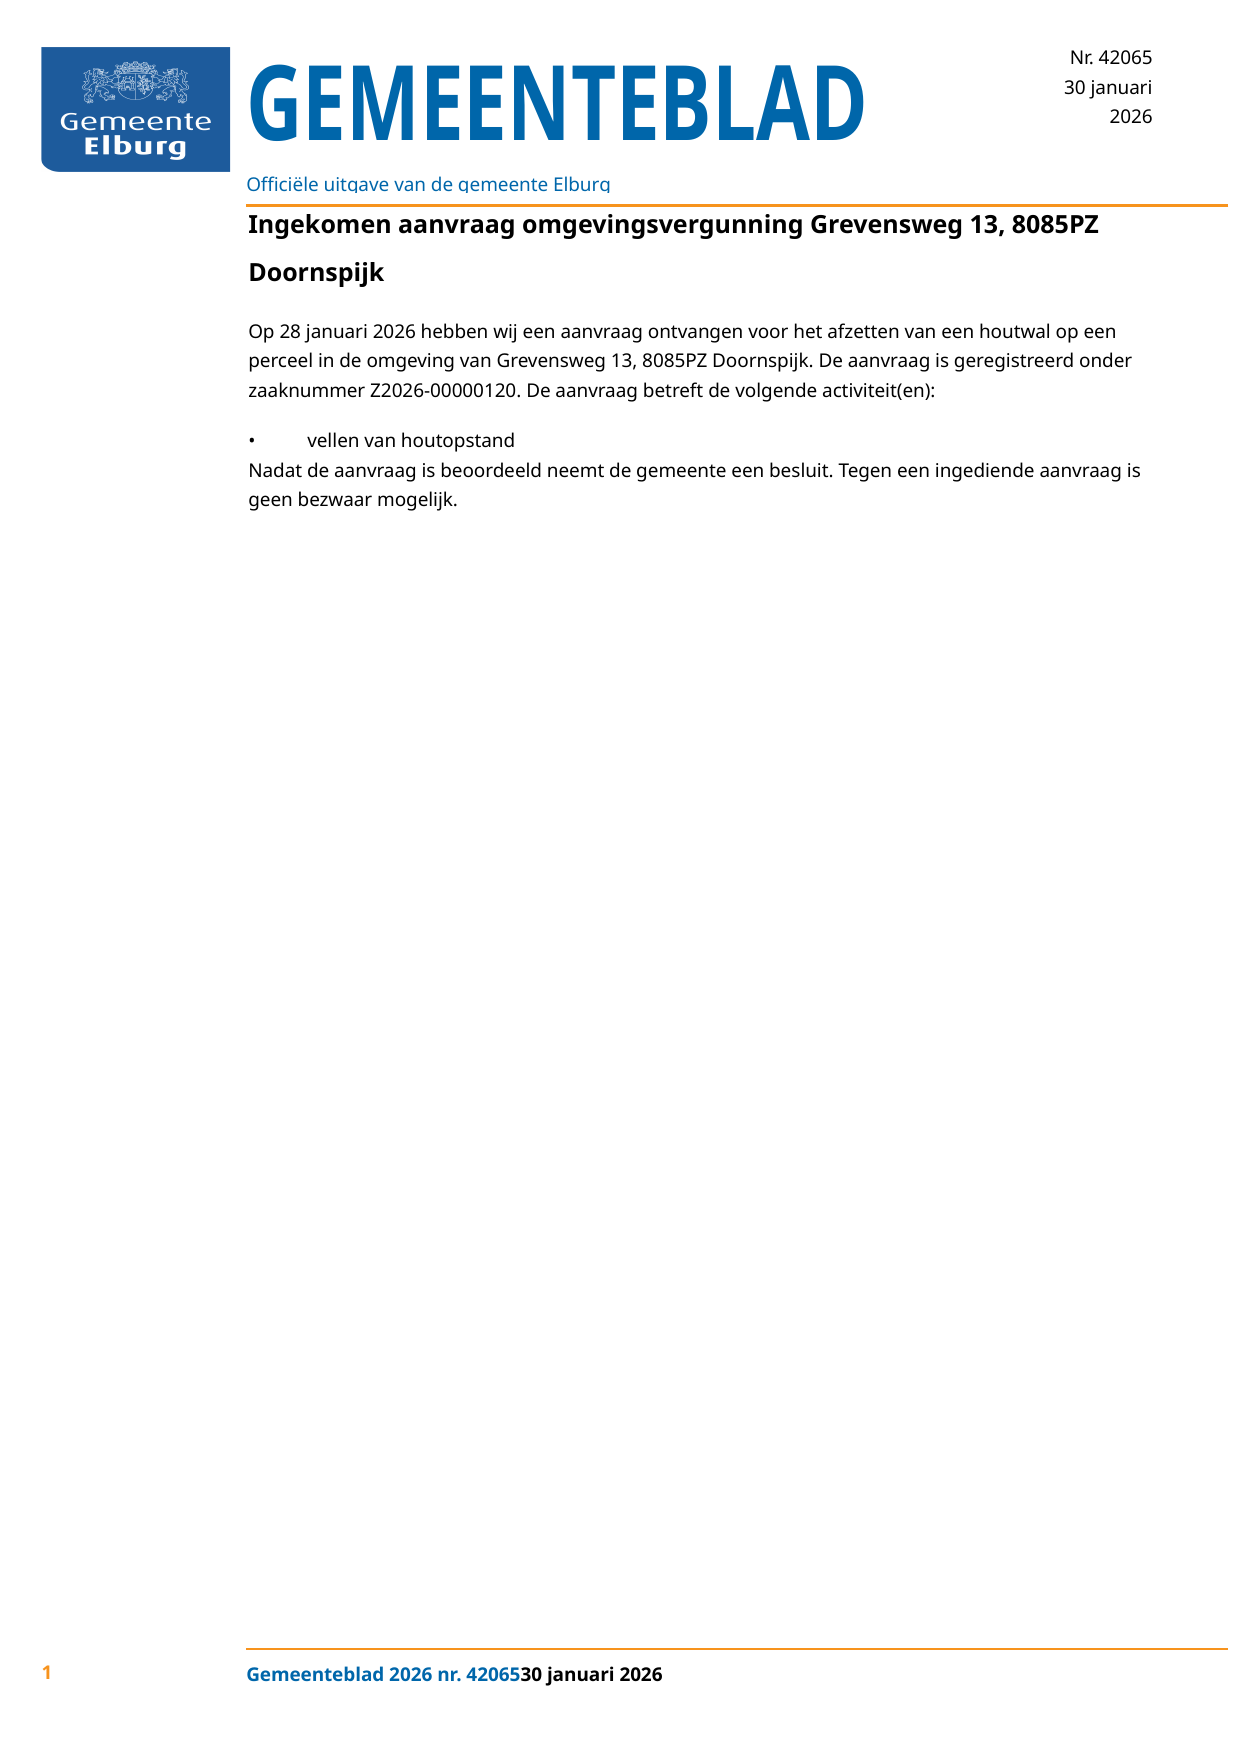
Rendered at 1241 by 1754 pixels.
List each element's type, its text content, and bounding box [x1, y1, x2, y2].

text Op 28 januari 2026 hebben wij een aanvraag ontvangen voor het afzetten van een houtwal op een perceel in de omgeving van Grevensweg 13, 8085PZ Doornspijk. De aanvraag is geregistreerd onder zaaknummer Z2026-00000120. De aanvraag betreft de volgende activiteit(en): [248, 318, 1152, 403]
list vellen van houtopstand [248, 427, 1152, 453]
picture [41, 47, 231, 172]
text Ingekomen aanvraag omgevingsvergunning Grevensweg 13, 8085PZ Doornspijk [248, 207, 1152, 288]
text Nadat de aanvraag is beoordeeld neemt de gemeente een besluit. Tegen een ingediende aanvraag is geen bezwaar mogelijk. [248, 457, 1152, 512]
